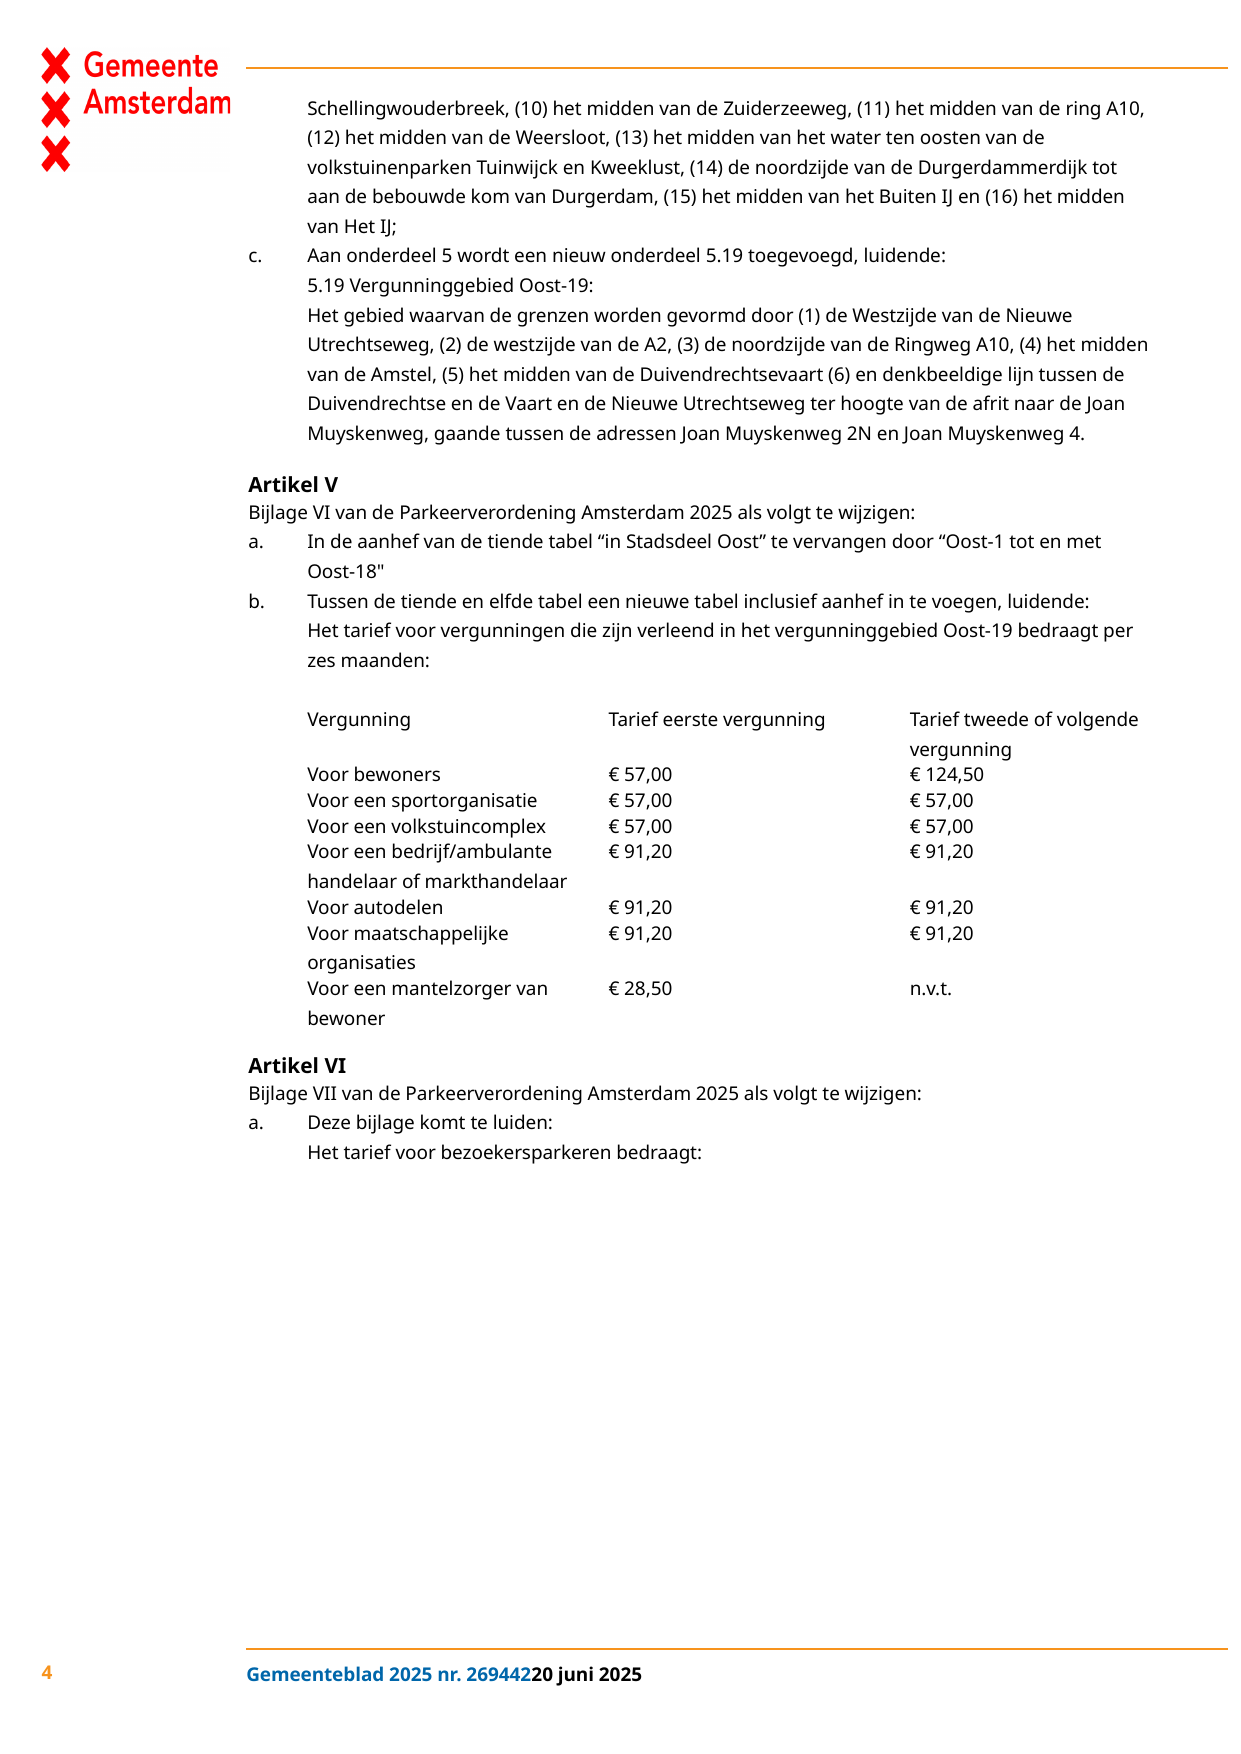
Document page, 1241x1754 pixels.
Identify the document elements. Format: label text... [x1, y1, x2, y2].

table_cell € 91,20 [608, 839, 909, 894]
list Schellingwouderbreek, (10) het midden van de Zuiderzeeweg, (11) het midden van de ring A10, (12) het midden van de Weersloot, (13) het midden van het water ten oosten van de volkstuinenparken Tuinwijck en Kweeklust, (14) de noordzijde van de Durgerdammerdijk tot aan de bebouwde kom van Durgerdam, (15) het midden van het Buiten IJ en (16) het midden van Het IJ; [248, 95, 1152, 239]
table_header Vergunning [307, 706, 608, 762]
table_header Tarief eerste vergunning [608, 706, 909, 762]
table_cell € 124,50 [910, 762, 1211, 787]
list Het gebied waarvan de grenzen worden gevormd door (1) de Westzijde van de Nieuwe Utrechtseweg, (2) de westzijde van de A2, (3) de noordzijde van de Ringweg A10, (4) het midden van de Amstel, (5) het midden van de Duivendrechtsevaart (6) en denkbeeldige lijn tussen de Duivendrechtse en de Vaart en de Nieuwe Utrechtseweg ter hoogte van de afrit naar de Joan Muyskenweg, gaande tussen de adressen Joan Muyskenweg 2N en Joan Muyskenweg 4. [248, 302, 1152, 446]
table_cell € 91,20 [910, 920, 1211, 975]
table_cell € 57,00 [910, 813, 1211, 839]
table_cell € 57,00 [910, 787, 1211, 813]
table_cell € 57,00 [608, 787, 909, 813]
list 5.19 Vergunninggebied Oost-19: [248, 272, 1152, 298]
table_cell Voor autodelen [307, 894, 608, 920]
table_cell Voor maatschappelijke organisaties [307, 920, 608, 975]
text Artikel VI [248, 1051, 1152, 1080]
text Bijlage VII van de Parkeerverordening Amsterdam 2025 als volgt te wijzigen: [248, 1080, 1152, 1106]
table_cell € 91,20 [608, 920, 909, 975]
list Aan onderdeel 5 wordt een nieuw onderdeel 5.19 toegevoegd, luidende: [248, 243, 1152, 268]
table_cell Voor een sportorganisatie [307, 787, 608, 813]
list Deze bijlage komt te luiden: [248, 1109, 1152, 1135]
text Artikel V [248, 471, 1152, 499]
list Het tarief voor vergunningen die zijn verleend in het vergunninggebied Oost-19 bedraagt per zes maanden: [248, 617, 1152, 673]
text Bijlage VI van de Parkeerverordening Amsterdam 2025 als volgt te wijzigen: [248, 499, 1152, 525]
table_cell € 91,20 [608, 894, 909, 920]
table_cell € 91,20 [910, 839, 1211, 894]
table_cell € 57,00 [608, 813, 909, 839]
list In de aanhef van de tiende tabel “in Stadsdeel Oost” te vervangen door “Oost-1 tot en met Oost-18" [248, 529, 1152, 584]
picture [41, 47, 231, 172]
table_cell € 57,00 [608, 762, 909, 787]
table_cell Voor een volkstuincomplex [307, 813, 608, 839]
table_cell Voor een bedrijf/ambulante handelaar of markthandelaar [307, 839, 608, 894]
table_cell € 28,50 [608, 975, 909, 1030]
list Tussen de tiende en elfde tabel een nieuwe tabel inclusief aanhef in te voegen, luidende: [248, 588, 1152, 613]
table_cell Voor een mantelzorger van bewoner [307, 975, 608, 1030]
table_cell € 91,20 [910, 894, 1211, 920]
table_header Tarief tweede of volgende vergunning [910, 706, 1211, 762]
table_cell n.v.t. [910, 975, 1211, 1030]
list Het tarief voor bezoekersparkeren bedraagt: [248, 1139, 1152, 1165]
table_cell Voor bewoners [307, 762, 608, 787]
